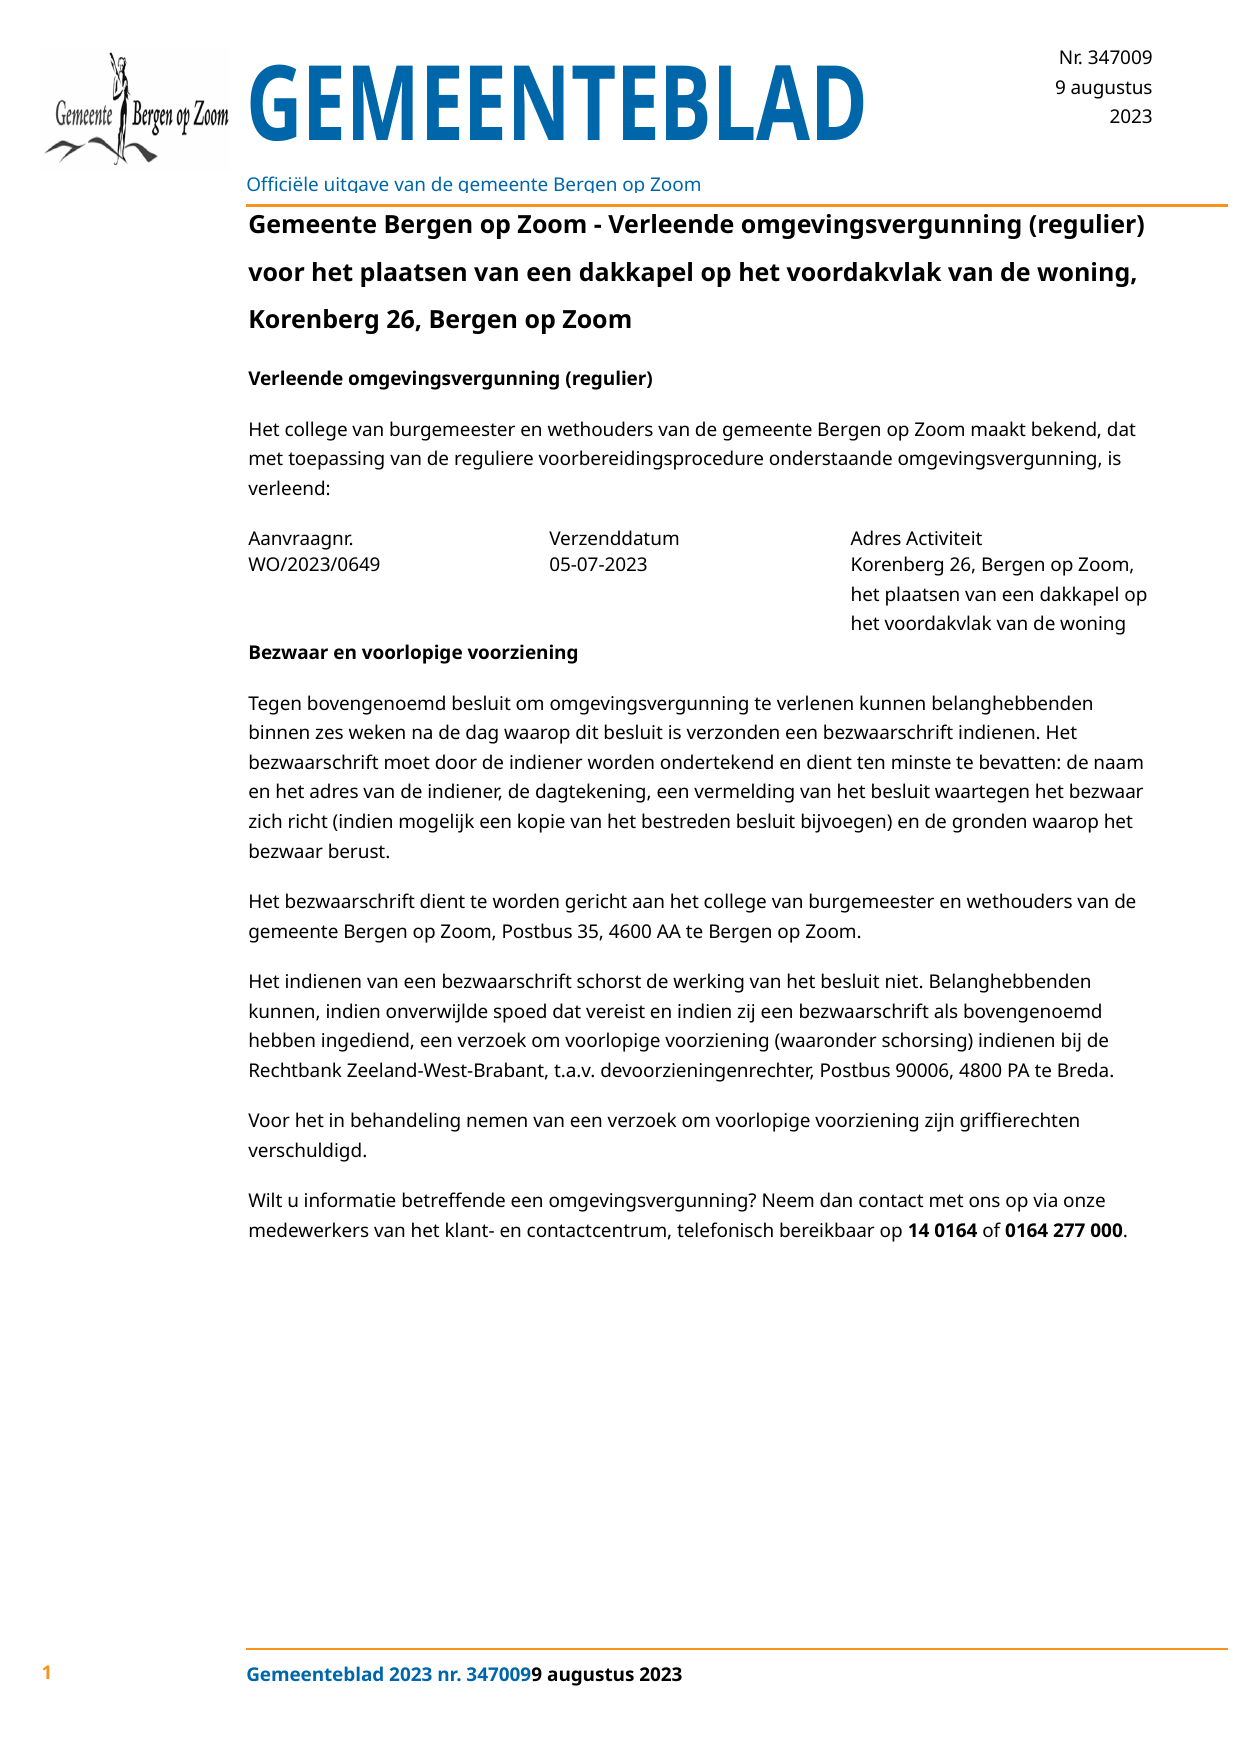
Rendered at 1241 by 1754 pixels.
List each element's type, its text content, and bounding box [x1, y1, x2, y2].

table_cell WO/2023/0649 [248, 551, 549, 636]
table_header Aanvraagnr. [248, 526, 549, 551]
table_cell 05-07-2023 [549, 551, 850, 636]
table_header Verzenddatum [549, 526, 850, 551]
text Bezwaar en voorlopige voorziening [248, 639, 1152, 665]
text Wilt u informatie betreffende een omgevingsvergunning? Neem dan contact met ons op via onze medewerkers van het klant- en contactcentrum, telefonisch bereikbaar op 14 0164 of 0164 277 000. [248, 1187, 1152, 1243]
text Gemeente Bergen op Zoom - Verleende omgevingsvergunning (regulier) voor het plaatsen van een dakkapel op het voordakvlak van de woning, Korenberg 26, Bergen op Zoom [248, 207, 1152, 336]
picture [41, 47, 231, 172]
text Het bezwaarschrift dient te worden gericht aan het college van burgemeester en wethouders van de gemeente Bergen op Zoom, Postbus 35, 4600 AA te Bergen op Zoom. [248, 888, 1152, 943]
text Het indienen van een bezwaarschrift schorst de werking van het besluit niet. Belanghebbenden kunnen, indien onverwijlde spoed dat vereist en indien zij een bezwaarschrift als bovengenoemd hebben ingediend, een verzoek om voorlopige voorziening (waaronder schorsing) indienen bij de Rechtbank Zeeland-West-Brabant, t.a.v. devoorzieningenrechter, Postbus 90006, 4800 PA te Breda. [248, 968, 1152, 1083]
text Voor het in behandeling nemen van een verzoek om voorlopige voorziening zijn griffierechten verschuldigd. [248, 1107, 1152, 1163]
text Tegen bovengenoemd besluit om omgevingsvergunning te verlenen kunnen belanghebbenden binnen zes weken na de dag waarop dit besluit is verzonden een bezwaarschrift indienen. Het bezwaarschrift moet door de indiener worden ondertekend en dient ten minste te bevatten: de naam en het adres van de indiener, de dagtekening, een vermelding van het besluit waartegen het bezwaar zich richt (indien mogelijk een kopie van het bestreden besluit bijvoegen) en de gronden waarop het bezwaar berust. [248, 690, 1152, 863]
table_header Adres Activiteit [850, 526, 1152, 551]
text Verleende omgevingsvergunning (regulier) [248, 366, 1152, 391]
text Het college van burgemeester en wethouders van de gemeente Bergen op Zoom maakt bekend, dat met toepassing van de reguliere voorbereidingsprocedure onderstaande omgevingsvergunning, is verleend: [248, 416, 1152, 501]
table_cell Korenberg 26, Bergen op Zoom, het plaatsen van een dakkapel op het voordakvlak van de woning [850, 551, 1152, 636]
